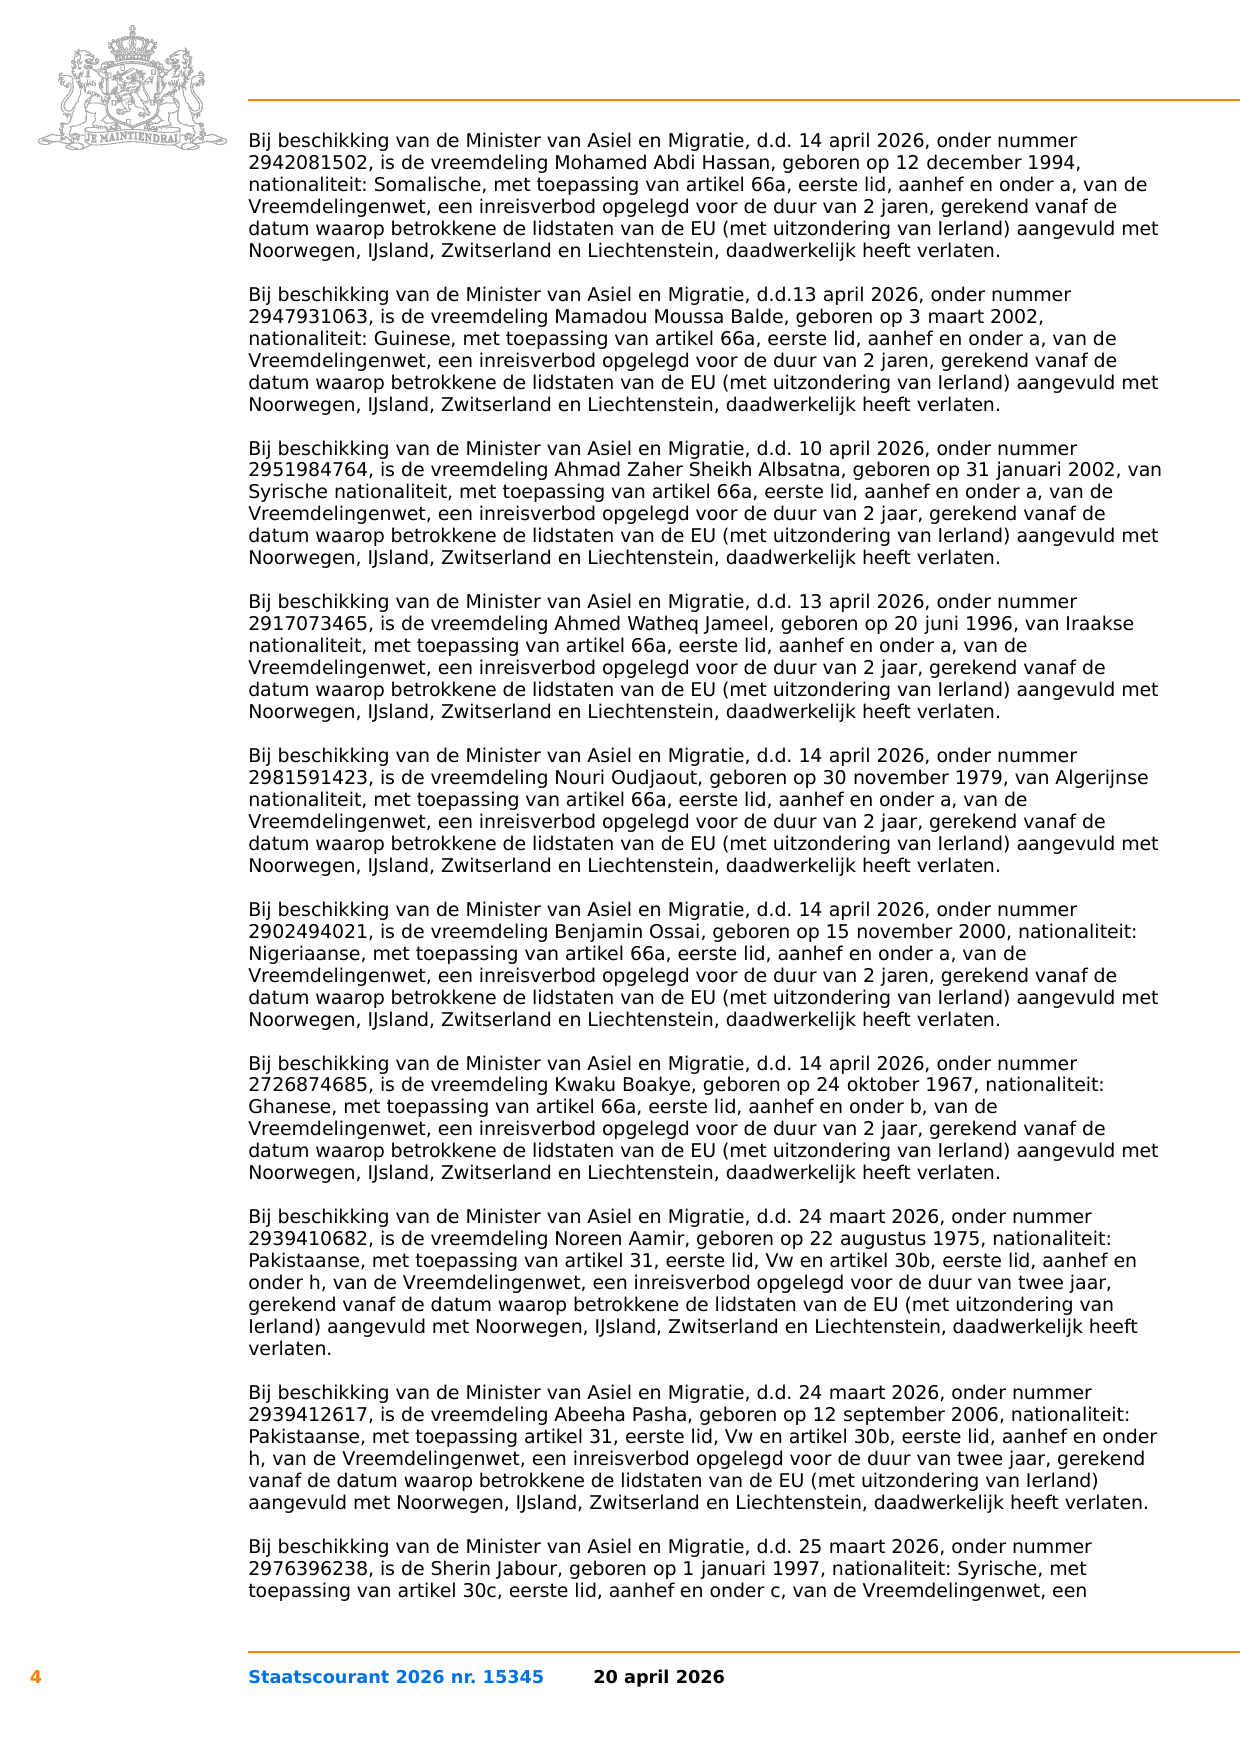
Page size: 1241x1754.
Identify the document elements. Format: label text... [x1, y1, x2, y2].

text Bij beschikking van de Minister van Asiel en Migratie, d.d. 14 april 2026, onder nummer 2981591423, is de vreemdeling Nouri Oudjaout, geboren op 30 november 1979, van Algerijnse nationaliteit, met toepassing van artikel 66a, eerste lid, aanhef en onder a, van de Vreemdelingenwet, een inreisverbod opgelegd voor de duur van 2 jaar, gerekend vanaf de datum waarop betrokkene de lidstaten van de EU (met uitzondering van Ierland) aangevuld met Noorwegen, IJsland, Zwitserland en Liechtenstein, daadwerkelijk heeft verlaten. [248, 745, 1163, 877]
text Bij beschikking van de Minister van Asiel en Migratie, d.d. 14 april 2026, onder nummer 2942081502, is de vreemdeling Mohamed Abdi Hassan, geboren op 12 december 1994, nationaliteit: Somalische, met toepassing van artikel 66a, eerste lid, aanhef en onder a, van de Vreemdelingenwet, een inreisverbod opgelegd voor de duur van 2 jaren, gerekend vanaf de datum waarop betrokkene de lidstaten van de EU (met uitzondering van Ierland) aangevuld met Noorwegen, IJsland, Zwitserland en Liechtenstein, daadwerkelijk heeft verlaten. [248, 130, 1163, 262]
text Bij beschikking van de Minister van Asiel en Migratie, d.d. 24 maart 2026, onder nummer 2939410682, is de vreemdeling Noreen Aamir, geboren op 22 augustus 1975, nationaliteit: Pakistaanse, met toepassing van artikel 31, eerste lid, Vw en artikel 30b, eerste lid, aanhef en onder h, van de Vreemdelingenwet, een inreisverbod opgelegd voor de duur van twee jaar, gerekend vanaf de datum waarop betrokkene de lidstaten van de EU (met uitzondering van Ierland) aangevuld met Noorwegen, IJsland, Zwitserland en Liechtenstein, daadwerkelijk heeft verlaten. [248, 1206, 1163, 1360]
text Bij beschikking van de Minister van Asiel en Migratie, d.d. 14 april 2026, onder nummer 2902494021, is de vreemdeling Benjamin Ossai, geboren op 15 november 2000, nationaliteit: Nigeriaanse, met toepassing van artikel 66a, eerste lid, aanhef en onder a, van de Vreemdelingenwet, een inreisverbod opgelegd voor de duur van 2 jaren, gerekend vanaf de datum waarop betrokkene de lidstaten van de EU (met uitzondering van Ierland) aangevuld met Noorwegen, IJsland, Zwitserland en Liechtenstein, daadwerkelijk heeft verlaten. [248, 899, 1163, 1031]
picture [38, 25, 227, 150]
text Bij beschikking van de Minister van Asiel en Migratie, d.d. 10 april 2026, onder nummer 2951984764, is de vreemdeling Ahmad Zaher Sheikh Albsatna, geboren op 31 januari 2002, van Syrische nationaliteit, met toepassing van artikel 66a, eerste lid, aanhef en onder a, van de Vreemdelingenwet, een inreisverbod opgelegd voor de duur van 2 jaar, gerekend vanaf de datum waarop betrokkene de lidstaten van de EU (met uitzondering van Ierland) aangevuld met Noorwegen, IJsland, Zwitserland en Liechtenstein, daadwerkelijk heeft verlaten. [248, 437, 1163, 569]
text Bij beschikking van de Minister van Asiel en Migratie, d.d. 25 maart 2026, onder nummer 2976396238, is de Sherin Jabour, geboren op 1 januari 1997, nationaliteit: Syrische, met toepassing van artikel 30c, eerste lid, aanhef en onder c, van de Vreemdelingenwet, een [248, 1536, 1163, 1602]
text Bij beschikking van de Minister van Asiel en Migratie, d.d. 14 april 2026, onder nummer 2726874685, is de vreemdeling Kwaku Boakye, geboren op 24 oktober 1967, nationaliteit: Ghanese, met toepassing van artikel 66a, eerste lid, aanhef en onder b, van de Vreemdelingenwet, een inreisverbod opgelegd voor de duur van 2 jaar, gerekend vanaf de datum waarop betrokkene de lidstaten van de EU (met uitzondering van Ierland) aangevuld met Noorwegen, IJsland, Zwitserland en Liechtenstein, daadwerkelijk heeft verlaten. [248, 1052, 1163, 1184]
text Bij beschikking van de Minister van Asiel en Migratie, d.d.13 april 2026, onder nummer 2947931063, is de vreemdeling Mamadou Moussa Balde, geboren op 3 maart 2002, nationaliteit: Guinese, met toepassing van artikel 66a, eerste lid, aanhef en onder a, van de Vreemdelingenwet, een inreisverbod opgelegd voor de duur van 2 jaren, gerekend vanaf de datum waarop betrokkene de lidstaten van de EU (met uitzondering van Ierland) aangevuld met Noorwegen, IJsland, Zwitserland en Liechtenstein, daadwerkelijk heeft verlaten. [248, 284, 1163, 416]
text Bij beschikking van de Minister van Asiel en Migratie, d.d. 13 april 2026, onder nummer 2917073465, is de vreemdeling Ahmed Watheq Jameel, geboren op 20 juni 1996, van Iraakse nationaliteit, met toepassing van artikel 66a, eerste lid, aanhef en onder a, van de Vreemdelingenwet, een inreisverbod opgelegd voor de duur van 2 jaar, gerekend vanaf de datum waarop betrokkene de lidstaten van de EU (met uitzondering van Ierland) aangevuld met Noorwegen, IJsland, Zwitserland en Liechtenstein, daadwerkelijk heeft verlaten. [248, 591, 1163, 723]
text Bij beschikking van de Minister van Asiel en Migratie, d.d. 24 maart 2026, onder nummer 2939412617, is de vreemdeling Abeeha Pasha, geboren op 12 september 2006, nationaliteit: Pakistaanse, met toepassing artikel 31, eerste lid, Vw en artikel 30b, eerste lid, aanhef en onder h, van de Vreemdelingenwet, een inreisverbod opgelegd voor de duur van twee jaar, gerekend vanaf de datum waarop betrokkene de lidstaten van de EU (met uitzondering van Ierland) aangevuld met Noorwegen, IJsland, Zwitserland en Liechtenstein, daadwerkelijk heeft verlaten. [248, 1382, 1163, 1514]
